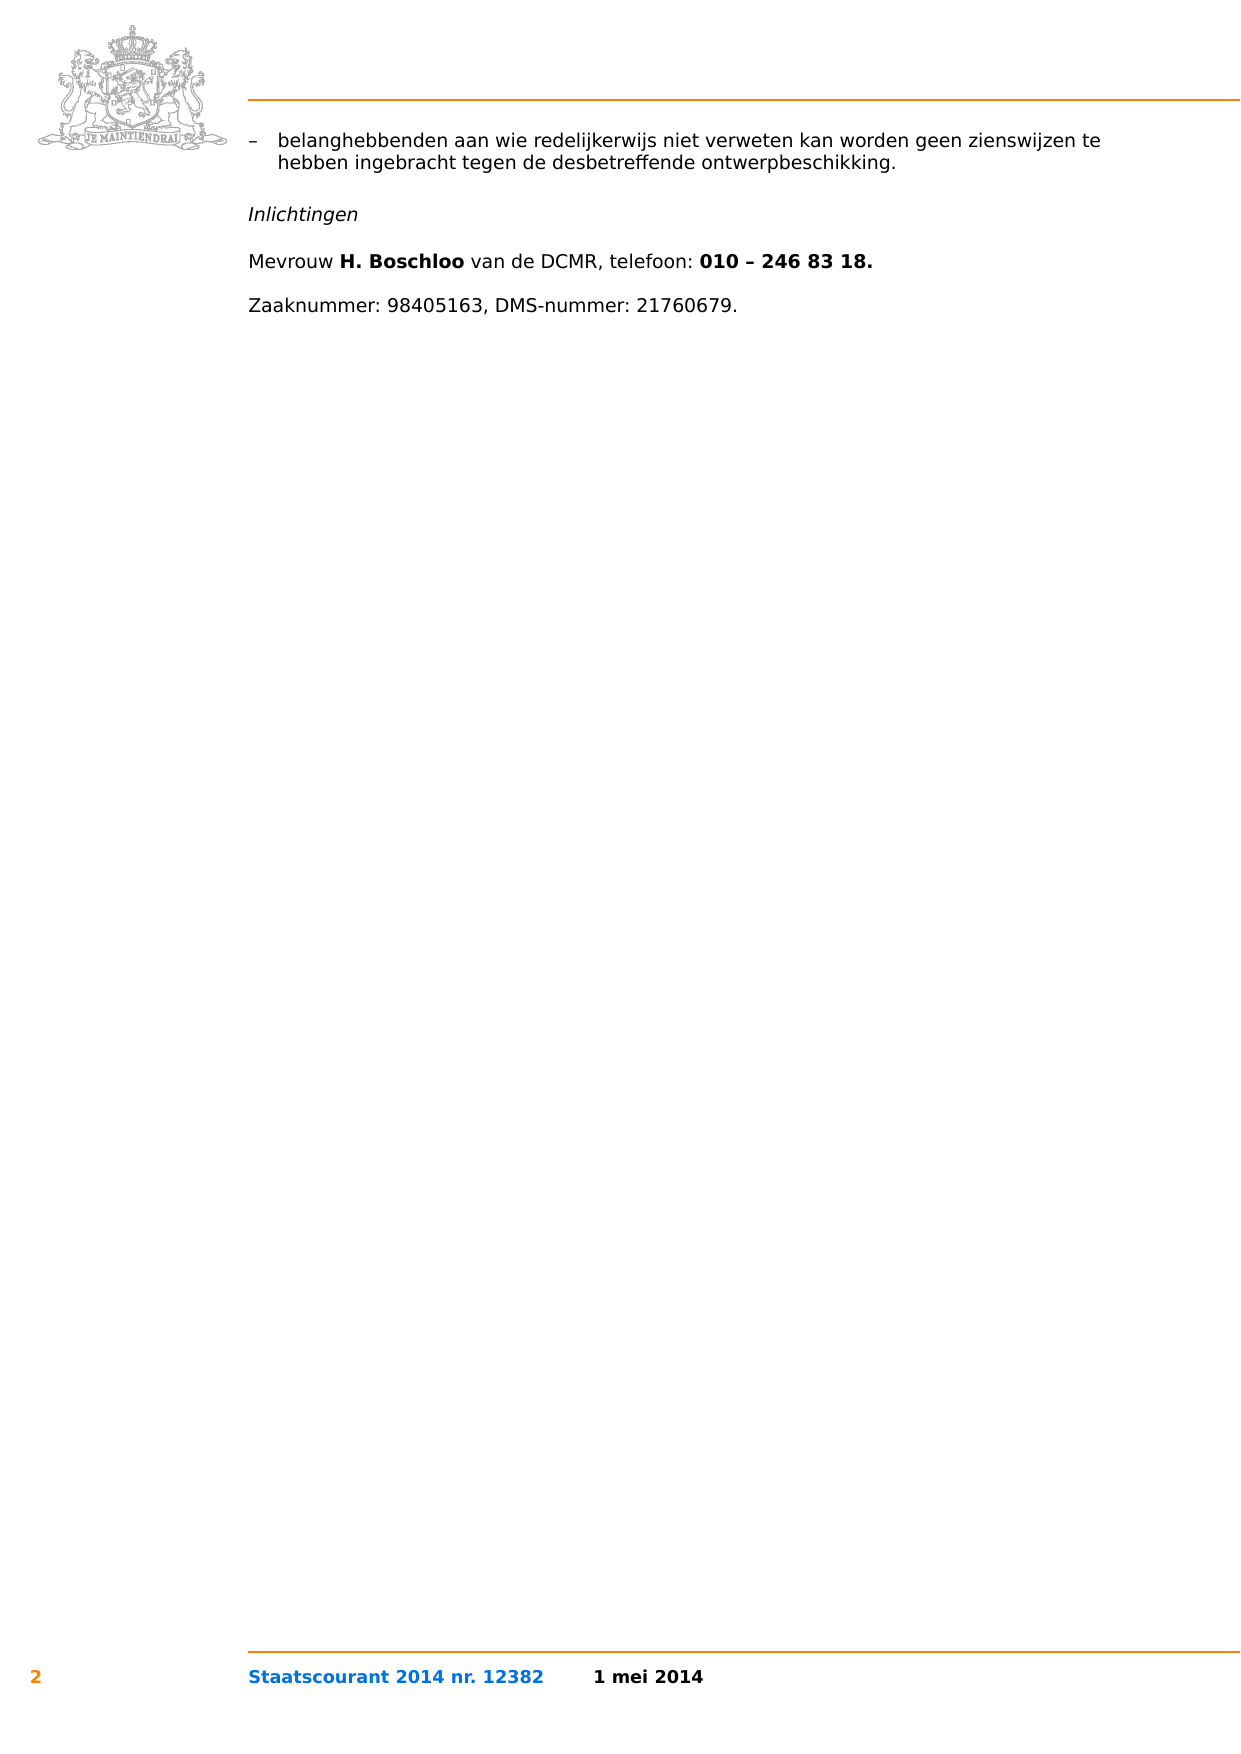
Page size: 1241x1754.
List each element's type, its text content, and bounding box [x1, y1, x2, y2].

picture [38, 25, 227, 150]
text Zaaknummer: 98405163, DMS-nummer: 21760679. [248, 295, 1163, 317]
text – belanghebbenden aan wie redelijkerwijs niet verweten kan worden geen zienswijzen te hebben ingebracht tegen de desbetreffende ontwerpbeschikking. [248, 130, 1163, 174]
text Mevrouw H. Boschloo van de DCMR, telefoon: 010 – 246 83 18. [248, 251, 1163, 273]
subtitle Inlichtingen [248, 204, 1163, 226]
